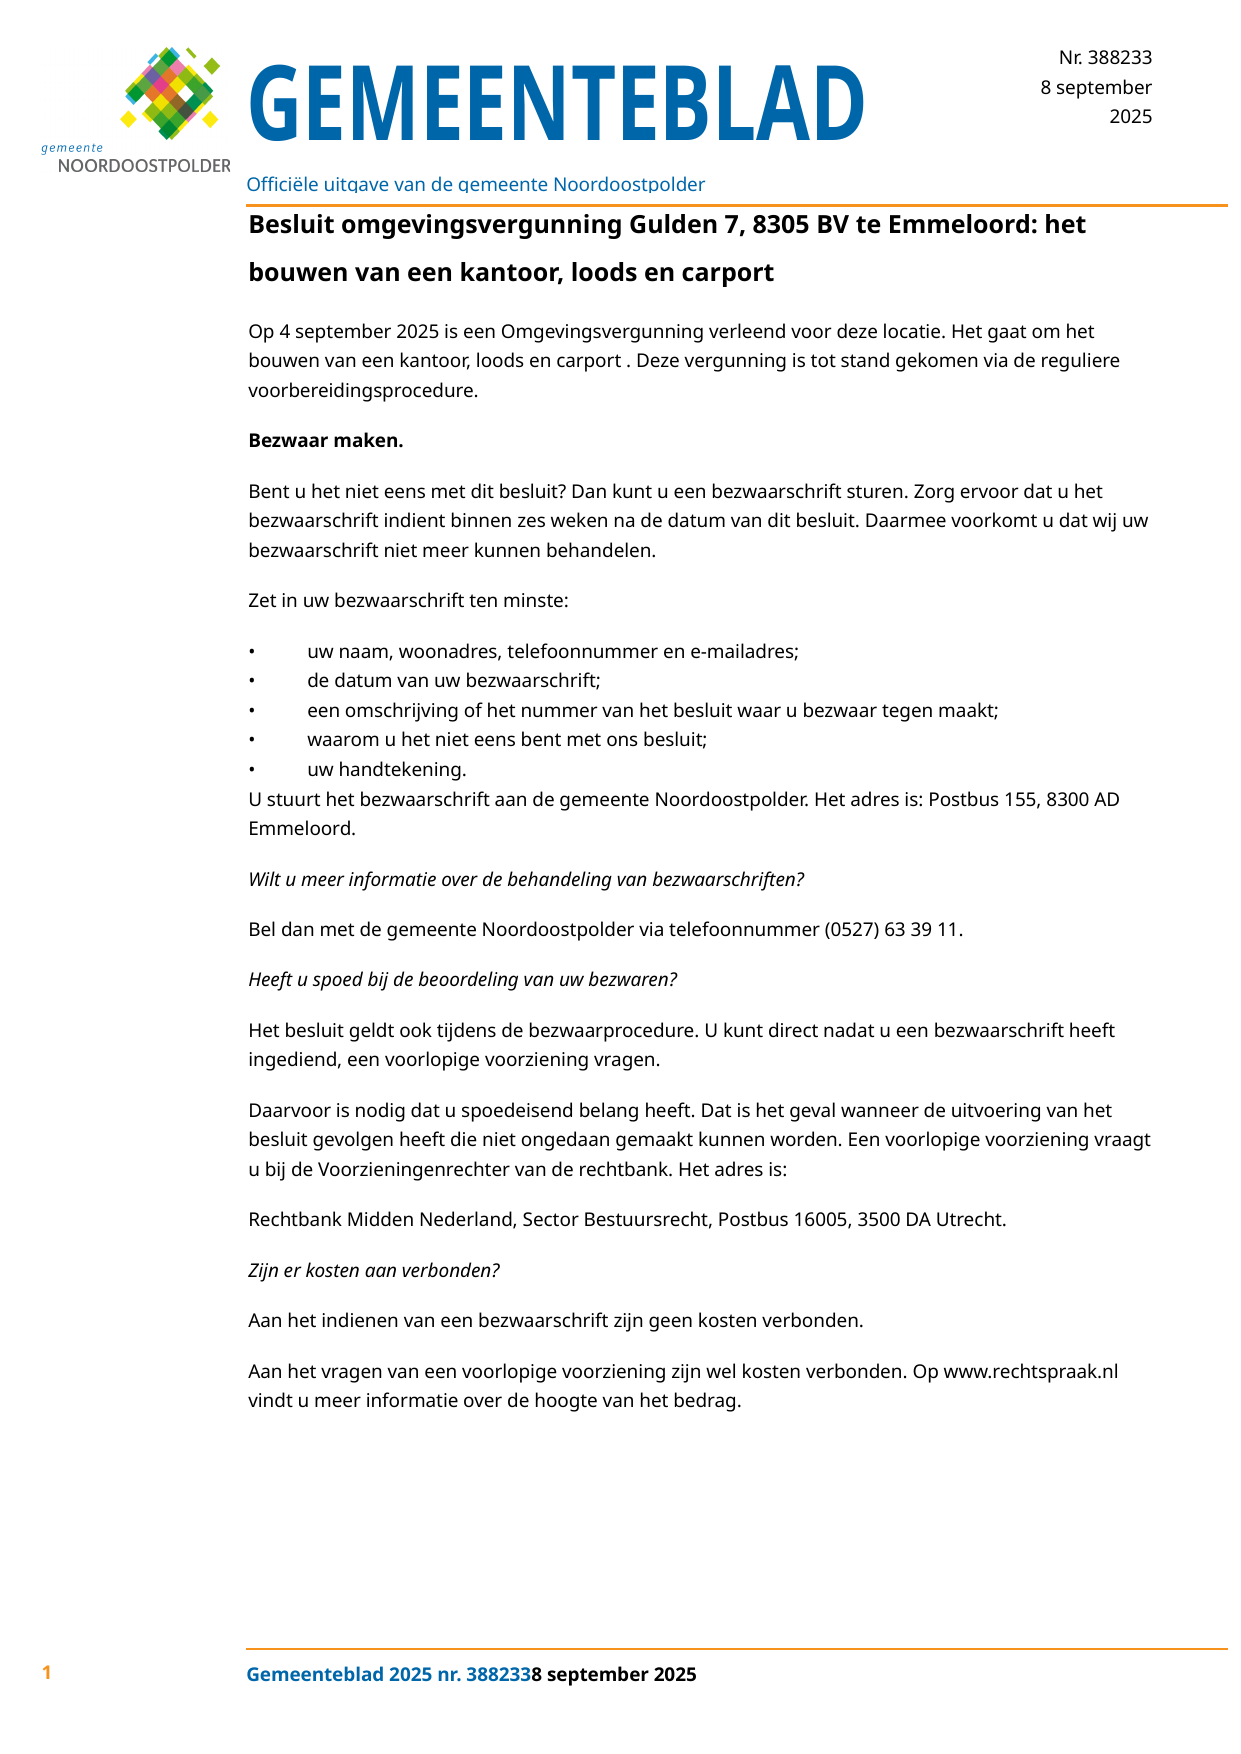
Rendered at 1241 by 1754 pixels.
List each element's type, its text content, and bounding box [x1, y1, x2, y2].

text Wilt u meer informatie over de behandeling van bezwaarschriften? [248, 866, 1152, 892]
list een omschrijving of het nummer van het besluit waar u bezwaar tegen maakt; [248, 697, 1152, 723]
list waarom u het niet eens bent met ons besluit; [248, 727, 1152, 752]
list de datum van uw bezwaarschrift; [248, 667, 1152, 693]
text Aan het indienen van een bezwaarschrift zijn geen kosten verbonden. [248, 1307, 1152, 1333]
text Bel dan met de gemeente Noordoostpolder via telefoonnummer (0527) 63 39 11. [248, 916, 1152, 942]
text Rechtbank Midden Nederland, Sector Bestuursrecht, Postbus 16005, 3500 DA Utrecht. [248, 1207, 1152, 1232]
text Op 4 september 2025 is een Omgevingsvergunning verleend voor deze locatie. Het gaat om het bouwen van een kantoor, loods en carport . Deze vergunning is tot stand gekomen via de reguliere voorbereidingsprocedure. [248, 318, 1152, 403]
text U stuurt het bezwaarschrift aan de gemeente Noordoostpolder. Het adres is: Postbus 155, 8300 AD Emmeloord. [248, 786, 1152, 841]
list uw naam, woonadres, telefoonnummer en e-mailadres; [248, 638, 1152, 664]
text Bezwaar maken. [248, 427, 1152, 453]
text Zijn er kosten aan verbonden? [248, 1257, 1152, 1283]
text Zet in uw bezwaarschrift ten minste: [248, 587, 1152, 613]
text Het besluit geldt ook tijdens de bezwaarprocedure. U kunt direct nadat u een bezwaarschrift heeft ingediend, een voorlopige voorziening vragen. [248, 1017, 1152, 1072]
text Daarvoor is nodig dat u spoedeisend belang heeft. Dat is het geval wanneer de uitvoering van het besluit gevolgen heeft die niet ongedaan gemaakt kunnen worden. Een voorlopige voorziening vraagt u bij de Voorzieningenrechter van de rechtbank. Het adres is: [248, 1097, 1152, 1182]
list uw handtekening. [248, 756, 1152, 782]
text Bent u het niet eens met dit besluit? Dan kunt u een bezwaarschrift sturen. Zorg ervoor dat u het bezwaarschrift indient binnen zes weken na de datum van dit besluit. Daarmee voorkomt u dat wij uw bezwaarschrift niet meer kunnen behandelen. [248, 478, 1152, 563]
text Besluit omgevingsvergunning Gulden 7, 8305 BV te Emmeloord: het bouwen van een kantoor, loods en carport [248, 207, 1152, 288]
text Aan het vragen van een voorlopige voorziening zijn wel kosten verbonden. Op www.rechtspraak.nl vindt u meer informatie over de hoogte van het bedrag. [248, 1358, 1152, 1413]
text Heeft u spoed bij de beoordeling van uw bezwaren? [248, 967, 1152, 992]
picture [41, 47, 231, 172]
